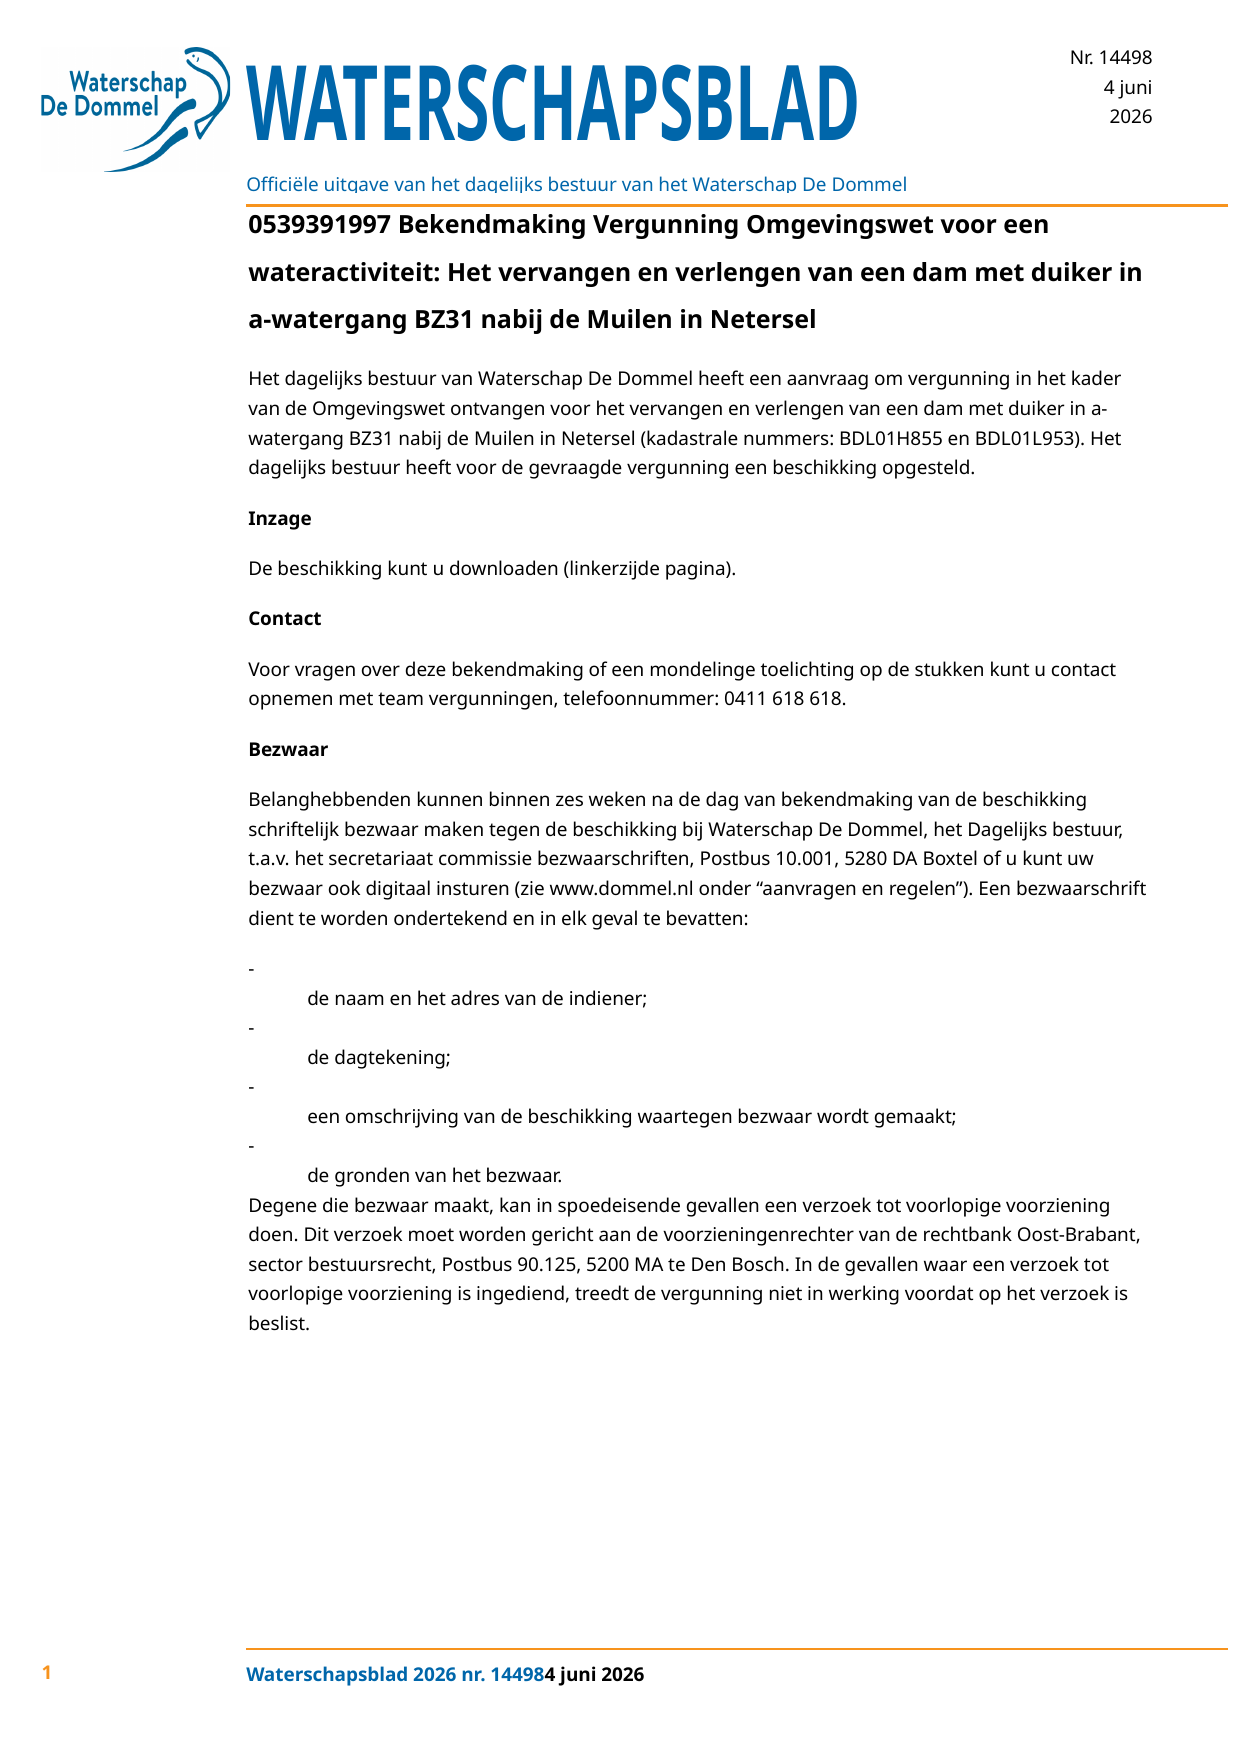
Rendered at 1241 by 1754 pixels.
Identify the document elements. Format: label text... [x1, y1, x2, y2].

text De beschikking kunt u downloaden (linkerzijde pagina). [248, 555, 1152, 581]
text Degene die bezwaar maakt, kan in spoedeisende gevallen een verzoek tot voorlopige voorziening doen. Dit verzoek moet worden gericht aan de voorzieningenrechter van de rechtbank Oost-Brabant, sector bestuursrecht, Postbus 90.125, 5200 MA te Den Bosch. In de gevallen waar een verzoek tot voorlopige voorziening is ingediend, treedt de vergunning niet in werking voordat op het verzoek is beslist. [248, 1192, 1152, 1336]
text Inzage [248, 505, 1152, 530]
list de gronden van het bezwaar. [248, 1162, 1152, 1188]
list een omschrijving van de beschikking waartegen bezwaar wordt gemaakt; [248, 1103, 1152, 1129]
text Contact [248, 606, 1152, 631]
picture [41, 47, 231, 172]
text Het dagelijks bestuur van Waterschap De Dommel heeft een aanvraag om vergunning in het kader van de Omgevingswet ontvangen voor het vervangen en verlengen van een dam met duiker in a-watergang BZ31 nabij de Muilen in Netersel (kadastrale nummers: BDL01H855 en BDL01L953). Het dagelijks bestuur heeft voor de gevraagde vergunning een beschikking opgesteld. [248, 366, 1152, 480]
text Belanghebbenden kunnen binnen zes weken na de dag van bekendmaking van de beschikking schriftelijk bezwaar maken tegen de beschikking bij Waterschap De Dommel, het Dagelijks bestuur, t.a.v. het secretariaat commissie bezwaarschriften, Postbus 10.001, 5280 DA Boxtel of u kunt uw bezwaar ook digitaal insturen (zie www.dommel.nl onder “aanvragen en regelen”). Een bezwaarschrift dient te worden ondertekend en in elk geval te bevatten: [248, 786, 1152, 930]
text Voor vragen over deze bekendmaking of een mondelinge toelichting op de stukken kunt u contact opnemen met team vergunningen, telefoonnummer: 0411 618 618. [248, 656, 1152, 711]
list de naam en het adres van de indiener; [248, 985, 1152, 1010]
picture [198, 118, 210, 131]
picture [204, 47, 231, 76]
text Bezwaar [248, 736, 1152, 762]
picture [45, 99, 51, 111]
list de dagtekening; [248, 1044, 1152, 1069]
text 0539391997 Bekendmaking Vergunning Omgevingswet voor een wateractiviteit: Het vervangen en verlengen van een dam met duiker in a-watergang BZ31 nabij de Muilen in Netersel [248, 207, 1152, 336]
